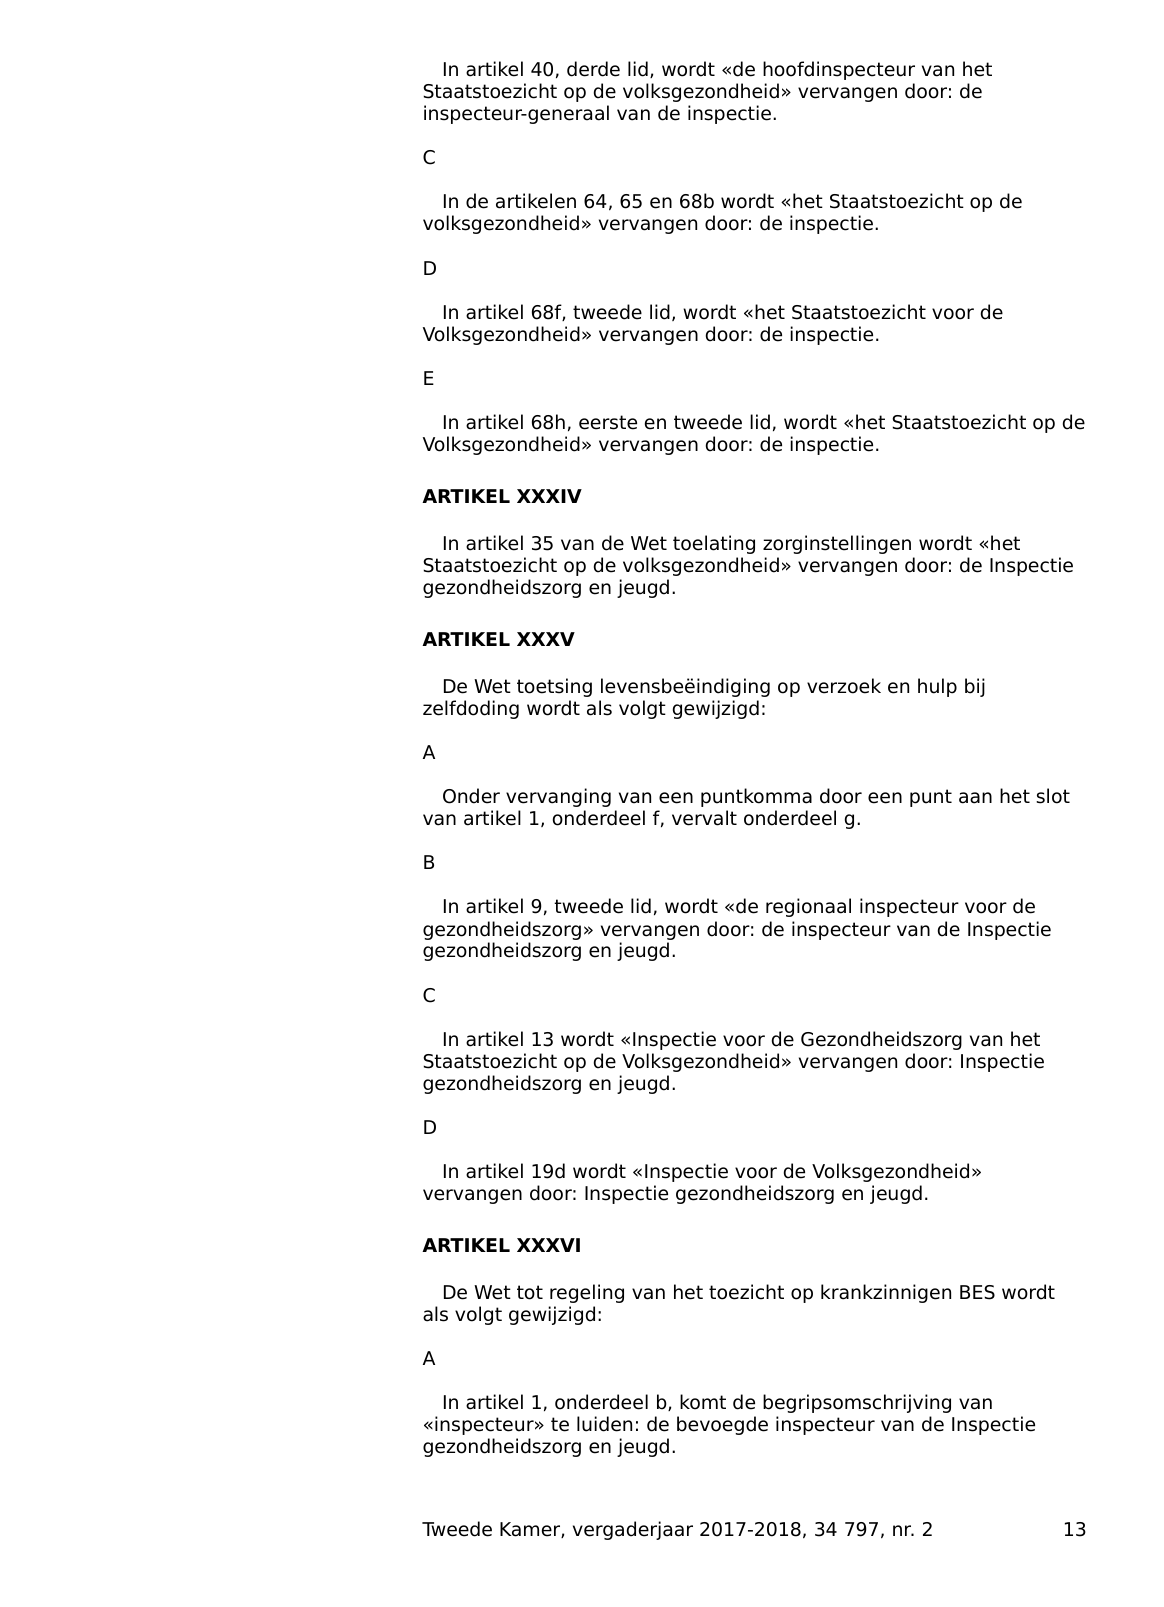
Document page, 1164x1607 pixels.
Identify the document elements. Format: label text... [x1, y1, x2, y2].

text In artikel 19d wordt «Inspectie voor de Volksgezondheid» vervangen door: Inspectie gezondheidszorg en jeugd. [422, 1161, 1087, 1205]
text E [422, 368, 1087, 390]
text In artikel 40, derde lid, wordt «de hoofdinspecteur van het Staatstoezicht op de volksgezondheid» vervangen door: de inspecteur-generaal van de inspectie. [422, 59, 1087, 125]
subtitle ARTIKEL XXXIV [422, 486, 1087, 508]
text In de artikelen 64, 65 en 68b wordt «het Staatstoezicht op de volksgezondheid» vervangen door: de inspectie. [422, 191, 1087, 235]
text In artikel 1, onderdeel b, komt de begripsomschrijving van «inspecteur» te luiden: de bevoegde inspecteur van de Inspectie gezondheidszorg en jeugd. [422, 1392, 1087, 1458]
text In artikel 68f, tweede lid, wordt «het Staatstoezicht voor de Volksgezondheid» vervangen door: de inspectie. [422, 302, 1087, 346]
text In artikel 68h, eerste en tweede lid, wordt «het Staatstoezicht op de Volksgezondheid» vervangen door: de inspectie. [422, 412, 1087, 456]
text In artikel 13 wordt «Inspectie voor de Gezondheidszorg van het Staatstoezicht op de Volksgezondheid» vervangen door: Inspectie gezondheidszorg en jeugd. [422, 1029, 1087, 1095]
text D [422, 257, 1087, 279]
text D [422, 1117, 1087, 1139]
text In artikel 35 van de Wet toelating zorginstellingen wordt «het Staatstoezicht op de volksgezondheid» vervangen door: de Inspectie gezondheidszorg en jeugd. [422, 533, 1087, 599]
text B [422, 852, 1087, 874]
subtitle ARTIKEL XXXVI [422, 1235, 1087, 1257]
text C [422, 147, 1087, 169]
text De Wet tot regeling van het toezicht op krankzinnigen BES wordt als volgt gewijzigd: [422, 1282, 1087, 1326]
text In artikel 9, tweede lid, wordt «de regionaal inspecteur voor de gezondheidszorg» vervangen door: de inspecteur van de Inspectie gezondheidszorg en jeugd. [422, 896, 1087, 962]
text C [422, 984, 1087, 1007]
text A [422, 742, 1087, 764]
text De Wet toetsing levensbeëindiging op verzoek en hulp bij zelfdoding wordt als volgt gewijzigd: [422, 676, 1087, 720]
subtitle ARTIKEL XXXV [422, 629, 1087, 651]
text Onder vervanging van een puntkomma door een punt aan het slot van artikel 1, onderdeel f, vervalt onderdeel g. [422, 786, 1087, 830]
text A [422, 1348, 1087, 1370]
